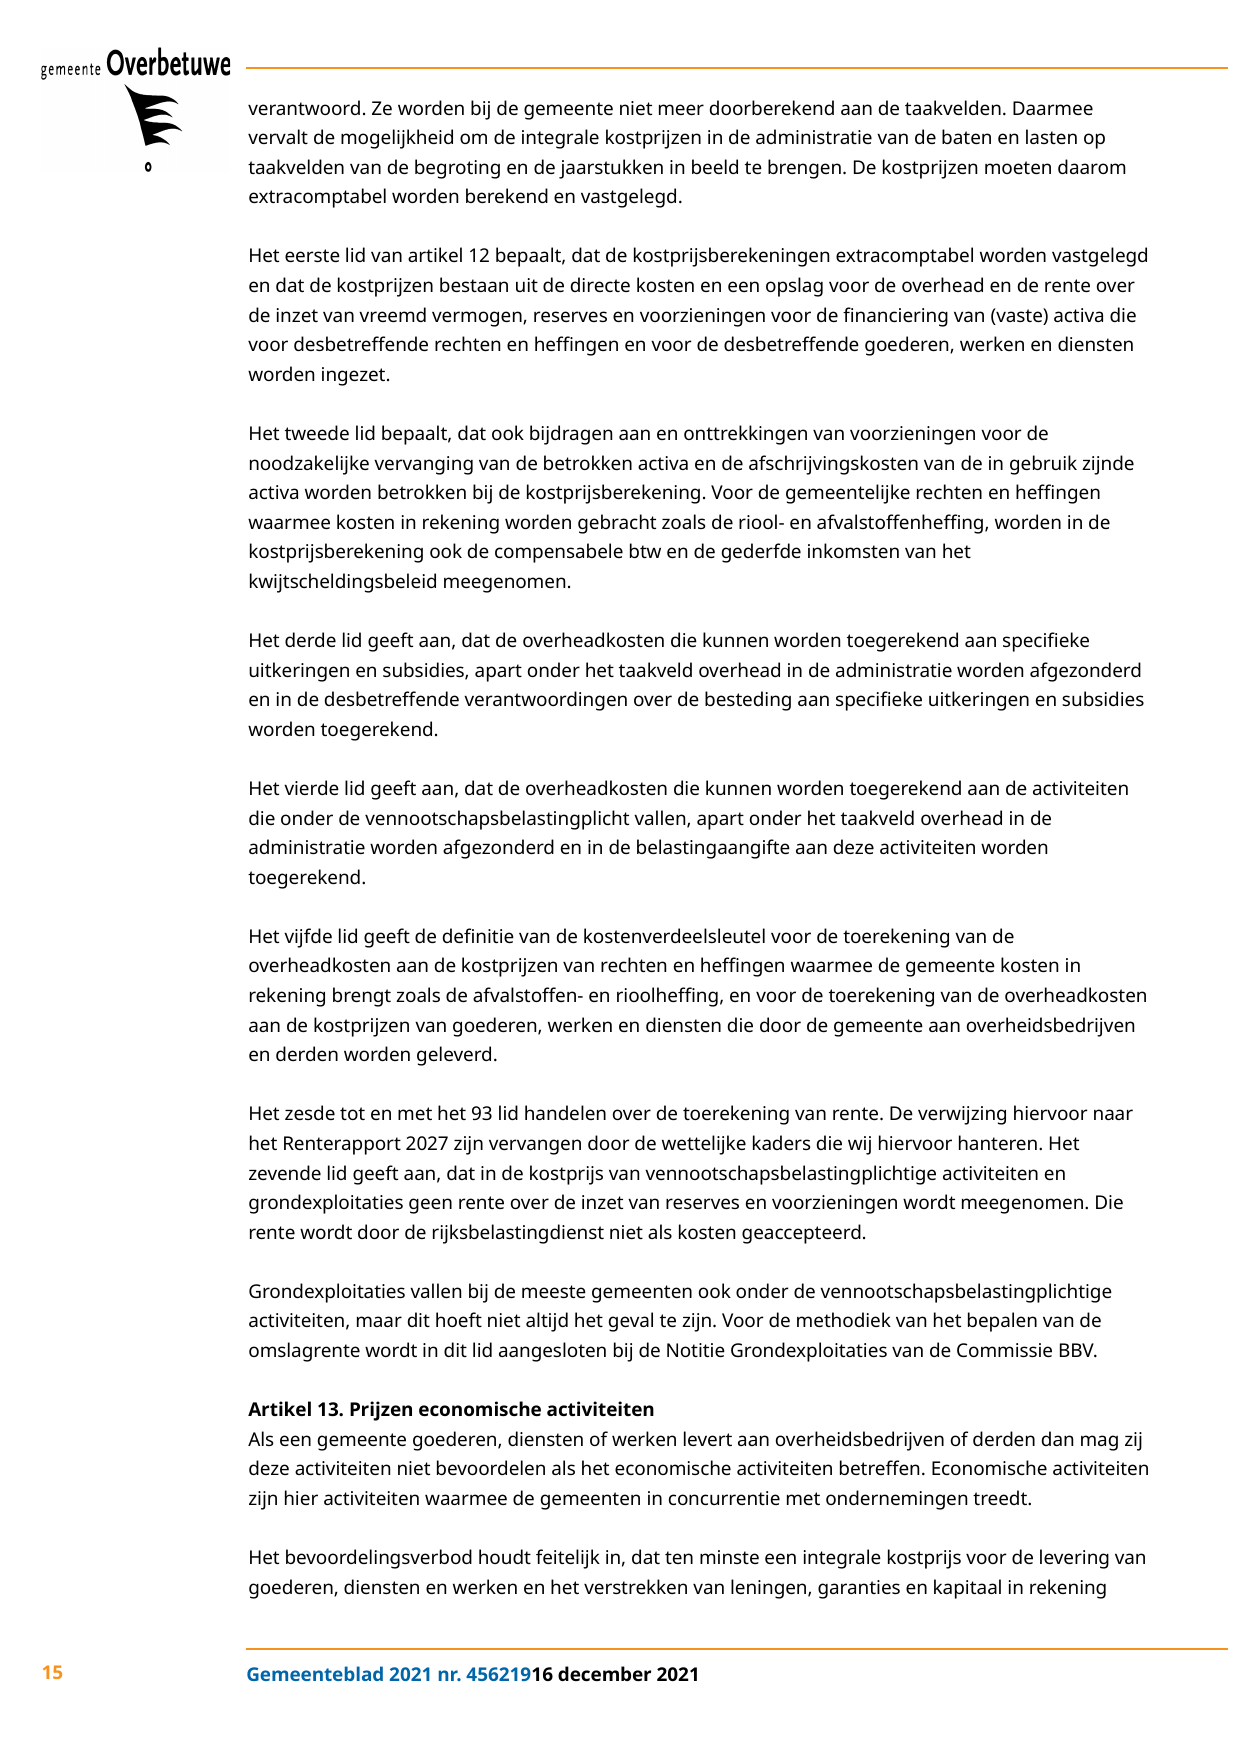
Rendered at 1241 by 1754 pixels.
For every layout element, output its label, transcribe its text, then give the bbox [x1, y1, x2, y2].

text Het tweede lid bepaalt, dat ook bijdragen aan en onttrekkingen van voorzieningen voor de noodzakelijke vervanging van de betrokken activa en de afschrijvingskosten van de in gebruik zijnde activa worden betrokken bij de kostprijsberekening. Voor de gemeentelijke rechten en heffingen waarmee kosten in rekening worden gebracht zoals de riool- en afvalstoffenheffing, worden in de kostprijsberekening ook de compensabele btw en de gederfde inkomsten van het kwijtscheldingsbeleid meegenomen. [248, 420, 1152, 594]
text Het derde lid geeft aan, dat de overheadkosten die kunnen worden toegerekend aan specifieke uitkeringen en subsidies, apart onder het taakveld overhead in de administratie worden afgezonderd en in de desbetreffende verantwoordingen over de besteding aan specifieke uitkeringen en subsidies worden toegerekend. [248, 627, 1152, 742]
text Artikel 13. Prijzen economische activiteiten [248, 1396, 1152, 1422]
picture [41, 47, 231, 172]
text Grondexploitaties vallen bij de meeste gemeenten ook onder de vennootschapsbelastingplichtige activiteiten, maar dit hoeft niet altijd het geval te zijn. Voor de methodiek van het bepalen van de omslagrente wordt in dit lid aangesloten bij de Notitie Grondexploitaties van de Commissie BBV. [248, 1278, 1152, 1363]
text Het bevoordelingsverbod houdt feitelijk in, dat ten minste een integrale kostprijs voor de levering van goederen, diensten en werken en het verstrekken van leningen, garanties en kapitaal in rekening [248, 1544, 1152, 1600]
text Als een gemeente goederen, diensten of werken levert aan overheidsbedrijven of derden dan mag zij deze activiteiten niet bevoordelen als het economische activiteiten betreffen. Economische activiteiten zijn hier activiteiten waarmee de gemeenten in concurrentie met ondernemingen treedt. [248, 1426, 1152, 1511]
text Het vierde lid geeft aan, dat de overheadkosten die kunnen worden toegerekend aan de activiteiten die onder de vennootschapsbelastingplicht vallen, apart onder het taakveld overhead in de administratie worden afgezonderd en in de belastingaangifte aan deze activiteiten worden toegerekend. [248, 775, 1152, 890]
text verantwoord. Ze worden bij de gemeente niet meer doorberekend aan de taakvelden. Daarmee vervalt de mogelijkheid om de integrale kostprijzen in de administratie van de baten en lasten op taakvelden van de begroting en de jaarstukken in beeld te brengen. De kostprijzen moeten daarom extracomptabel worden berekend en vastgelegd. [248, 95, 1152, 209]
text Het zesde tot en met het 93 lid handelen over de toerekening van rente. De verwijzing hiervoor naar het Renterapport 2027 zijn vervangen door de wettelijke kaders die wij hiervoor hanteren. Het zevende lid geeft aan, dat in de kostprijs van vennootschapsbelastingplichtige activiteiten en grondexploitaties geen rente over de inzet van reserves en voorzieningen wordt meegenomen. Die rente wordt door de rijksbelastingdienst niet als kosten geaccepteerd. [248, 1101, 1152, 1245]
text Het vijfde lid geeft de definitie van de kostenverdeelsleutel voor de toerekening van de overheadkosten aan de kostprijzen van rechten en heffingen waarmee de gemeente kosten in rekening brengt zoals de afvalstoffen- en rioolheffing, en voor de toerekening van de overheadkosten aan de kostprijzen van goederen, werken en diensten die door de gemeente aan overheidsbedrijven en derden worden geleverd. [248, 923, 1152, 1067]
text Het eerste lid van artikel 12 bepaalt, dat de kostprijsberekeningen extracomptabel worden vastgelegd en dat de kostprijzen bestaan uit de directe kosten en een opslag voor de overhead en de rente over de inzet van vreemd vermogen, reserves en voorzieningen voor de financiering van (vaste) activa die voor desbetreffende rechten en heffingen en voor de desbetreffende goederen, werken en diensten worden ingezet. [248, 243, 1152, 387]
